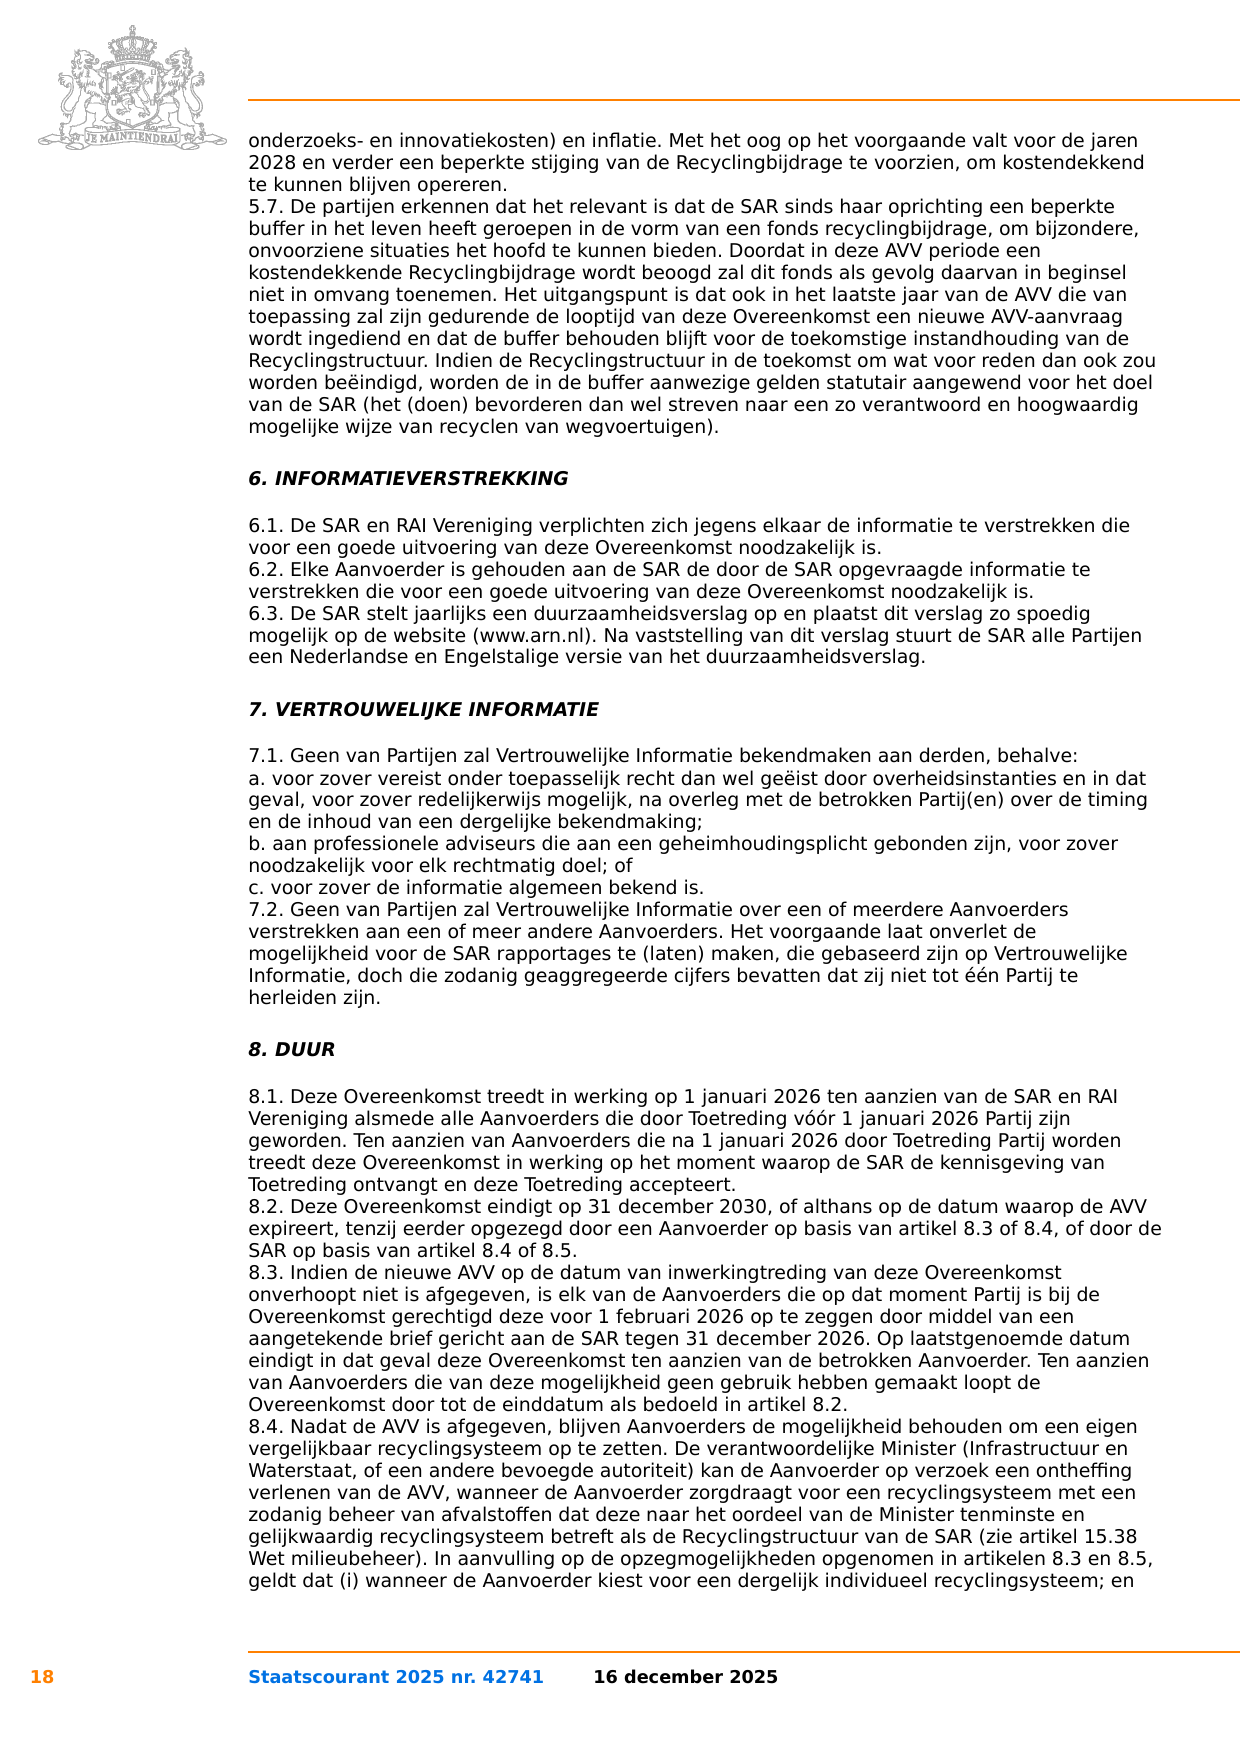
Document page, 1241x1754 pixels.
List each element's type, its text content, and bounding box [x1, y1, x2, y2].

text 7.2. Geen van Partijen zal Vertrouwelijke Informatie over een of meerdere Aanvoerders verstrekken aan een of meer andere Aanvoerders. Het voorgaande laat onverlet de mogelijkheid voor de SAR rapportages te (laten) maken, die gebaseerd zijn op Vertrouwelijke Informatie, doch die zodanig geaggregeerde cijfers bevatten dat zij niet tot één Partij te herleiden zijn. [248, 899, 1163, 1009]
subtitle 6. INFORMATIEVERSTREKKING [248, 468, 1163, 489]
text b. aan professionele adviseurs die aan een geheimhoudingsplicht gebonden zijn, voor zover noodzakelijk voor elk rechtmatig doel; of [248, 833, 1163, 877]
subtitle 8. DUUR [248, 1039, 1163, 1061]
text 6.3. De SAR stelt jaarlijks een duurzaamheidsverslag op en plaatst dit verslag zo spoedig mogelijk op de website (www.arn.nl). Na vaststelling van dit verslag stuurt de SAR alle Partijen een Nederlandse en Engelstalige versie van het duurzaamheidsverslag. [248, 602, 1163, 668]
text 7.1. Geen van Partijen zal Vertrouwelijke Informatie bekendmaken aan derden, behalve: [248, 745, 1163, 767]
text 5.7. De partijen erkennen dat het relevant is dat de SAR sinds haar oprichting een beperkte buffer in het leven heeft geroepen in de vorm van een fonds recyclingbijdrage, om bijzondere, onvoorziene situaties het hoofd te kunnen bieden. Doordat in deze AVV periode een kostendekkende Recyclingbijdrage wordt beoogd zal dit fonds als gevolg daarvan in beginsel niet in omvang toenemen. Het uitgangspunt is dat ook in het laatste jaar van de AVV die van toepassing zal zijn gedurende de looptijd van deze Overeenkomst een nieuwe AVV-aanvraag wordt ingediend en dat de buffer behouden blijft voor de toekomstige instandhouding van de Recyclingstructuur. Indien de Recyclingstructuur in de toekomst om wat voor reden dan ook zou worden beëindigd, worden de in de buffer aanwezige gelden statutair aangewend voor het doel van de SAR (het (doen) bevorderen dan wel streven naar een zo verantwoord en hoogwaardig mogelijke wijze van recyclen van wegvoertuigen). [248, 196, 1163, 438]
picture [38, 25, 227, 150]
text 8.1. Deze Overeenkomst treedt in werking op 1 januari 2026 ten aanzien van de SAR en RAI Vereniging alsmede alle Aanvoerders die door Toetreding vóór 1 januari 2026 Partij zijn geworden. Ten aanzien van Aanvoerders die na 1 januari 2026 door Toetreding Partij worden treedt deze Overeenkomst in werking op het moment waarop de SAR de kennisgeving van Toetreding ontvangt en deze Toetreding accepteert. [248, 1086, 1163, 1196]
text 8.4. Nadat de AVV is afgegeven, blijven Aanvoerders de mogelijkheid behouden om een eigen vergelijkbaar recyclingsysteem op te zetten. De verantwoordelijke Minister (Infrastructuur en Waterstaat, of een andere bevoegde autoriteit) kan de Aanvoerder op verzoek een ontheffing verlenen van de AVV, wanneer de Aanvoerder zorgdraagt voor een recyclingsysteem met een zodanig beheer van afvalstoffen dat deze naar het oordeel van de Minister tenminste en gelijkwaardig recyclingsysteem betreft als de Recyclingstructuur van de SAR (zie artikel 15.38 Wet milieubeheer). In aanvulling op de opzegmogelijkheden opgenomen in artikelen 8.3 en 8.5, geldt dat (i) wanneer de Aanvoerder kiest voor een dergelijk individueel recyclingsysteem; en [248, 1416, 1163, 1592]
text 6.1. De SAR en RAI Vereniging verplichten zich jegens elkaar de informatie te verstrekken die voor een goede uitvoering van deze Overeenkomst noodzakelijk is. [248, 514, 1163, 558]
subtitle 7. VERTROUWELIJKE INFORMATIE [248, 698, 1163, 720]
text 8.2. Deze Overeenkomst eindigt op 31 december 2030, of althans op de datum waarop de AVV expireert, tenzij eerder opgezegd door een Aanvoerder op basis van artikel 8.3 of 8.4, of door de SAR op basis van artikel 8.4 of 8.5. [248, 1196, 1163, 1262]
text a. voor zover vereist onder toepasselijk recht dan wel geëist door overheidsinstanties en in dat geval, voor zover redelijkerwijs mogelijk, na overleg met de betrokken Partij(en) over de timing en de inhoud van een dergelijke bekendmaking; [248, 767, 1163, 833]
text 6.2. Elke Aanvoerder is gehouden aan de SAR de door de SAR opgevraagde informatie te verstrekken die voor een goede uitvoering van deze Overeenkomst noodzakelijk is. [248, 558, 1163, 602]
text 8.3. Indien de nieuwe AVV op de datum van inwerkingtreding van deze Overeenkomst onverhoopt niet is afgegeven, is elk van de Aanvoerders die op dat moment Partij is bij de Overeenkomst gerechtigd deze voor 1 februari 2026 op te zeggen door middel van een aangetekende brief gericht aan de SAR tegen 31 december 2026. Op laatstgenoemde datum eindigt in dat geval deze Overeenkomst ten aanzien van de betrokken Aanvoerder. Ten aanzien van Aanvoerders die van deze mogelijkheid geen gebruik hebben gemaakt loopt de Overeenkomst door tot de einddatum als bedoeld in artikel 8.2. [248, 1262, 1163, 1416]
text c. voor zover de informatie algemeen bekend is. [248, 877, 1163, 899]
text onderzoeks- en innovatiekosten) en inflatie. Met het oog op het voorgaande valt voor de jaren 2028 en verder een beperkte stijging van de Recyclingbijdrage te voorzien, om kostendekkend te kunnen blijven opereren. [248, 130, 1163, 196]
